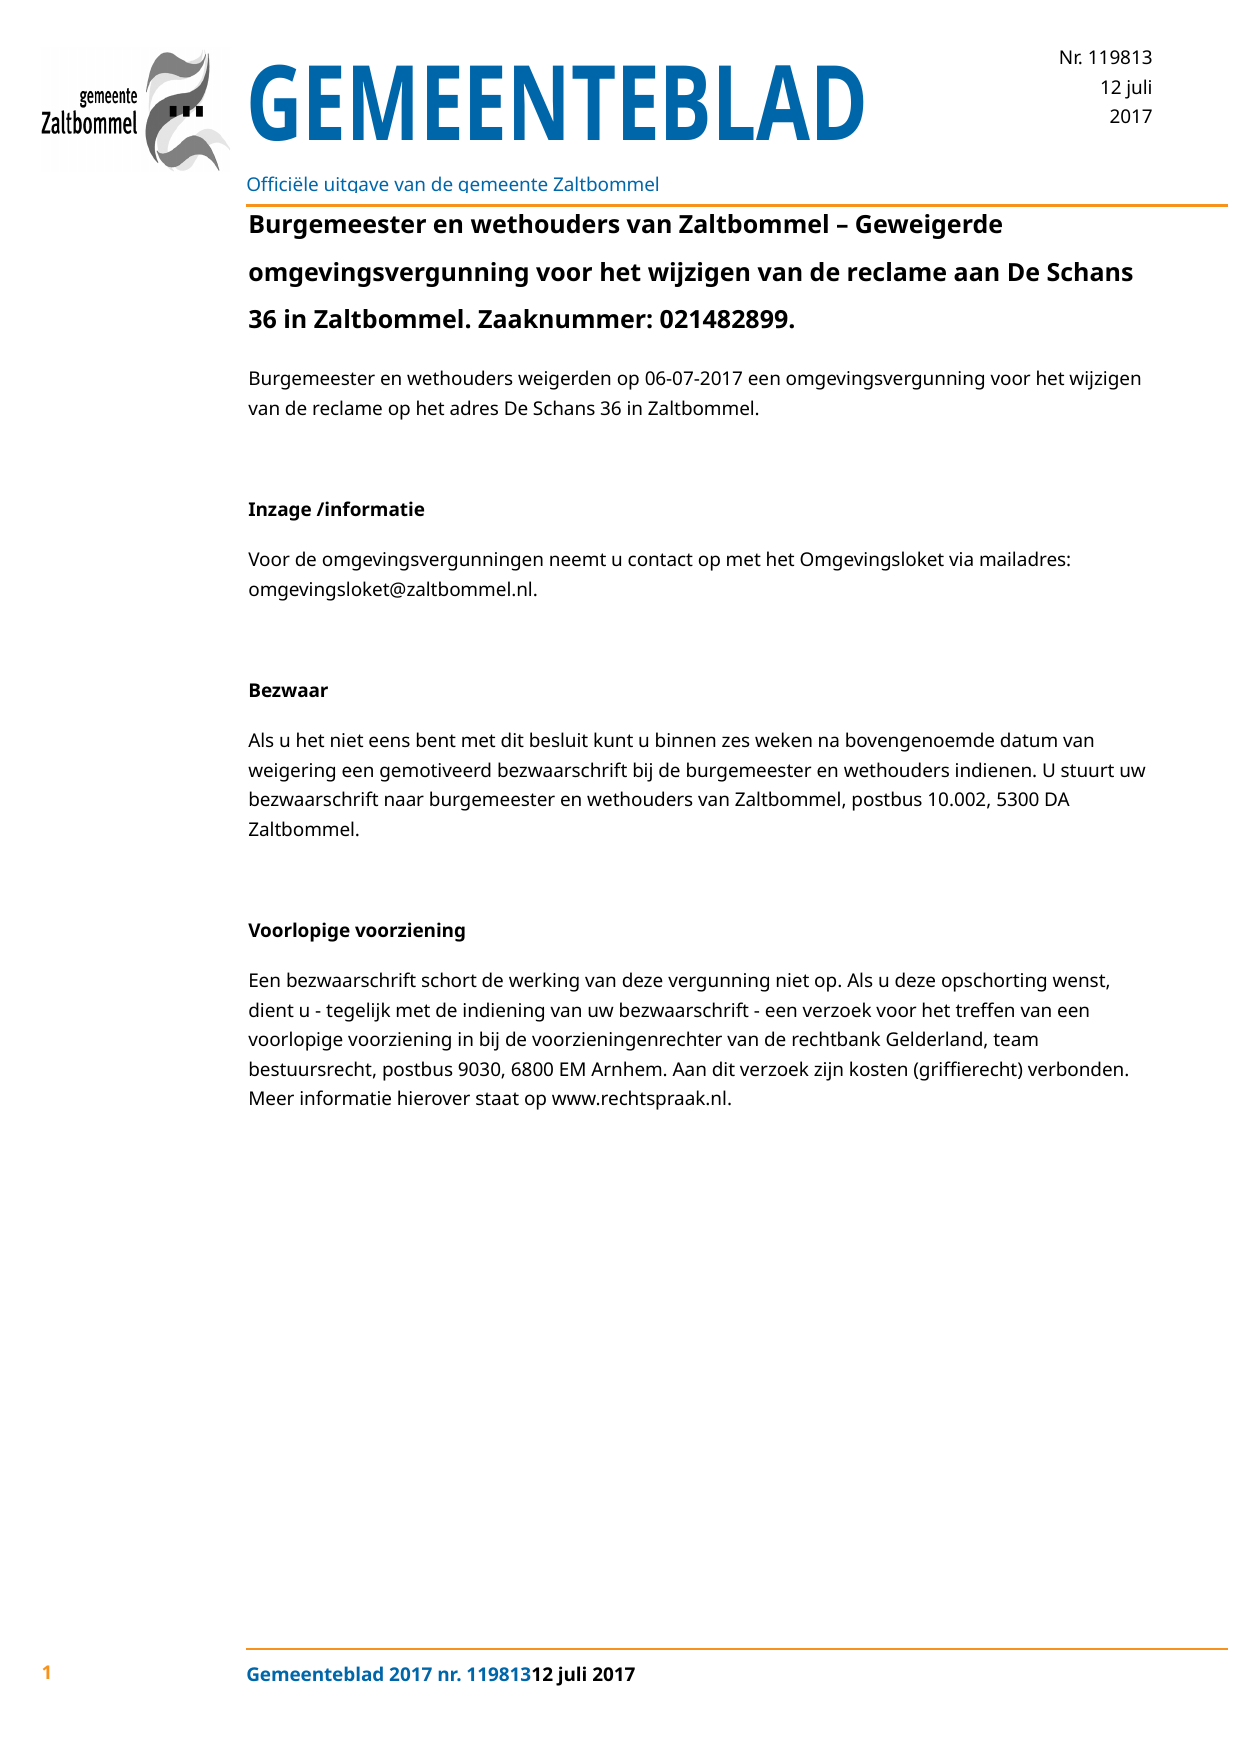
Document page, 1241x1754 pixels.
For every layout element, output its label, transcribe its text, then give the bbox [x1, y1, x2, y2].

text Voor de omgevingsvergunningen neemt u contact op met het Omgevingsloket via mailadres: omgevingsloket@zaltbommel.nl. [248, 546, 1152, 602]
text Inzage /informatie [248, 496, 1152, 522]
text Als u het niet eens bent met dit besluit kunt u binnen zes weken na bovengenoemde datum van weigering een gemotiveerd bezwaarschrift bij de burgemeester en wethouders indienen. U stuurt uw bezwaarschrift naar burgemeester en wethouders van Zaltbommel, postbus 10.002, 5300 DA Zaltbommel. [248, 727, 1152, 842]
text Burgemeester en wethouders weigerden op 06-07-2017 een omgevingsvergunning voor het wijzigen van de reclame op het adres De Schans 36 in Zaltbommel. [248, 366, 1152, 421]
text Burgemeester en wethouders van Zaltbommel – Geweigerde omgevingsvergunning voor het wijzigen van de reclame aan De Schans 36 in Zaltbommel. Zaaknummer: 021482899. [248, 207, 1152, 336]
text Voorlopige voorziening [248, 917, 1152, 942]
picture [41, 47, 231, 172]
text Een bezwaarschrift schort de werking van deze vergunning niet op. Als u deze opschorting wenst, dient u - tegelijk met de indiening van uw bezwaarschrift - een verzoek voor het treffen van een voorlopige voorziening in bij de voorzieningenrechter van de rechtbank Gelderland, team bestuursrecht, postbus 9030, 6800 EM Arnhem. Aan dit verzoek zijn kosten (griffierecht) verbonden. Meer informatie hierover staat op www.rechtspraak.nl. [248, 967, 1152, 1111]
text Bezwaar [248, 677, 1152, 702]
